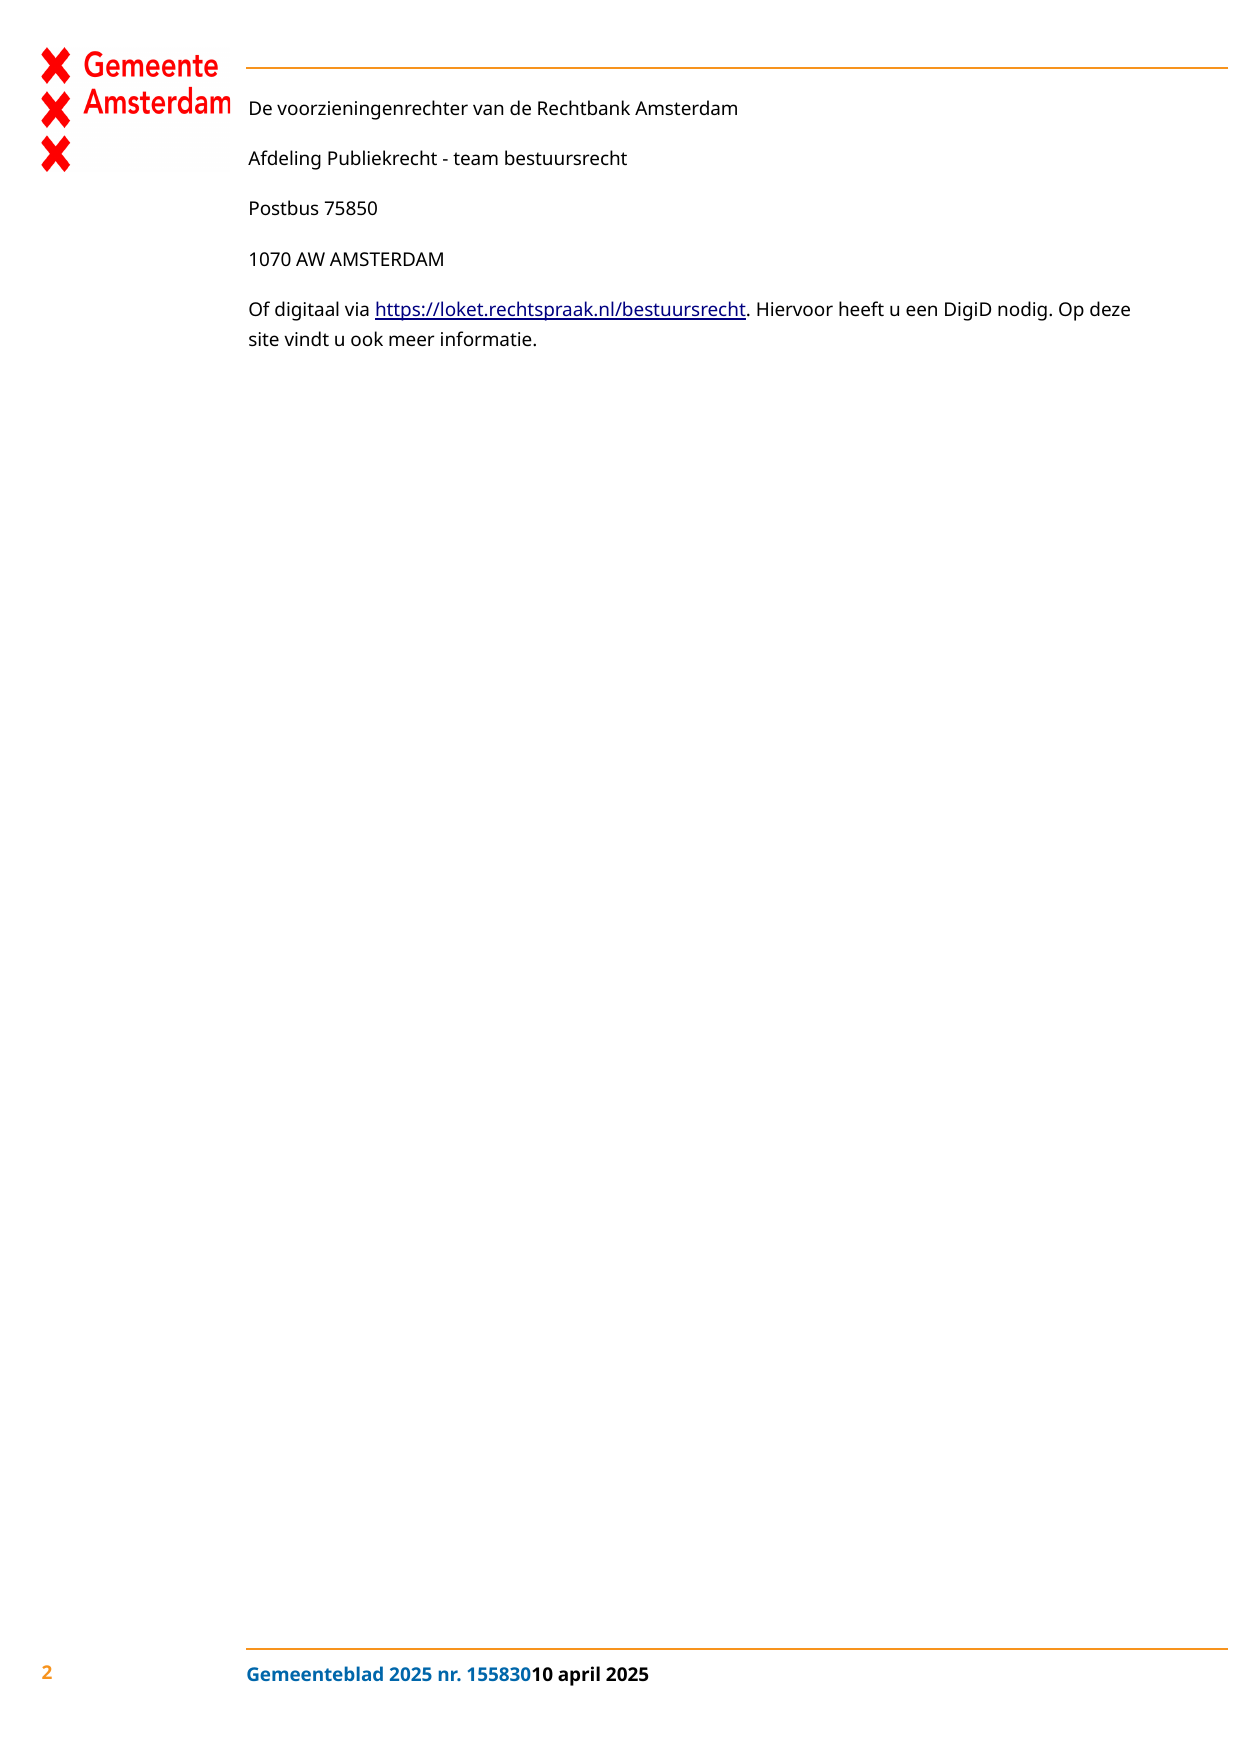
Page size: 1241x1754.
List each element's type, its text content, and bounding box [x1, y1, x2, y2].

picture [41, 47, 231, 172]
text Afdeling Publiekrecht - team bestuursrecht [248, 145, 1152, 171]
text De voorzieningenrechter van de Rechtbank Amsterdam [248, 95, 1152, 121]
text 1070 AW AMSTERDAM [248, 246, 1152, 272]
text Of digitaal via https://loket.rechtspraak.nl/bestuursrecht. Hiervoor heeft u een DigiD nodig. Op deze site vindt u ook meer informatie. [248, 296, 1152, 352]
text Postbus 75850 [248, 196, 1152, 221]
